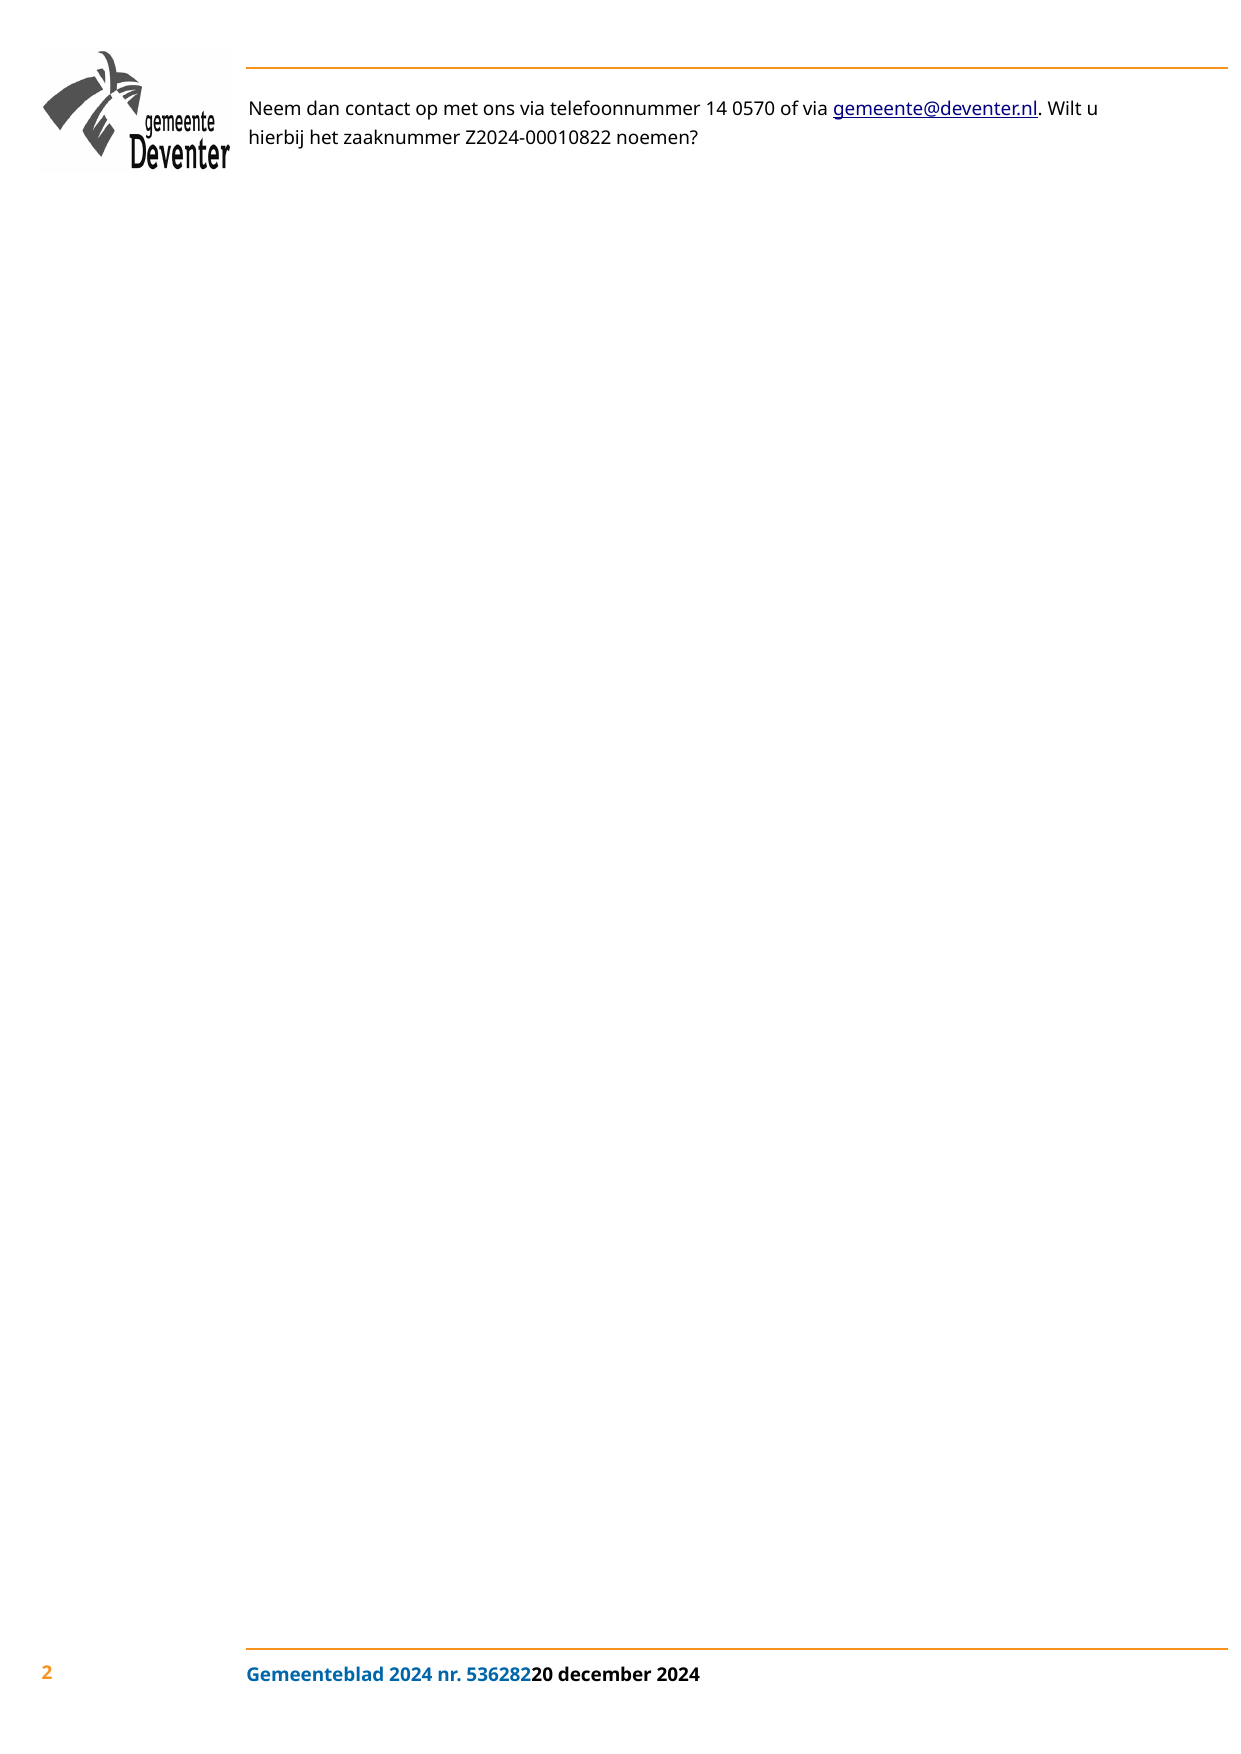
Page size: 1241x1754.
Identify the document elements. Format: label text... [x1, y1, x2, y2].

picture [41, 47, 231, 172]
text Neem dan contact op met ons via telefoonnummer 14 0570 of via gemeente@deventer.nl. Wilt u hierbij het zaaknummer Z2024-00010822 noemen? [248, 95, 1152, 150]
